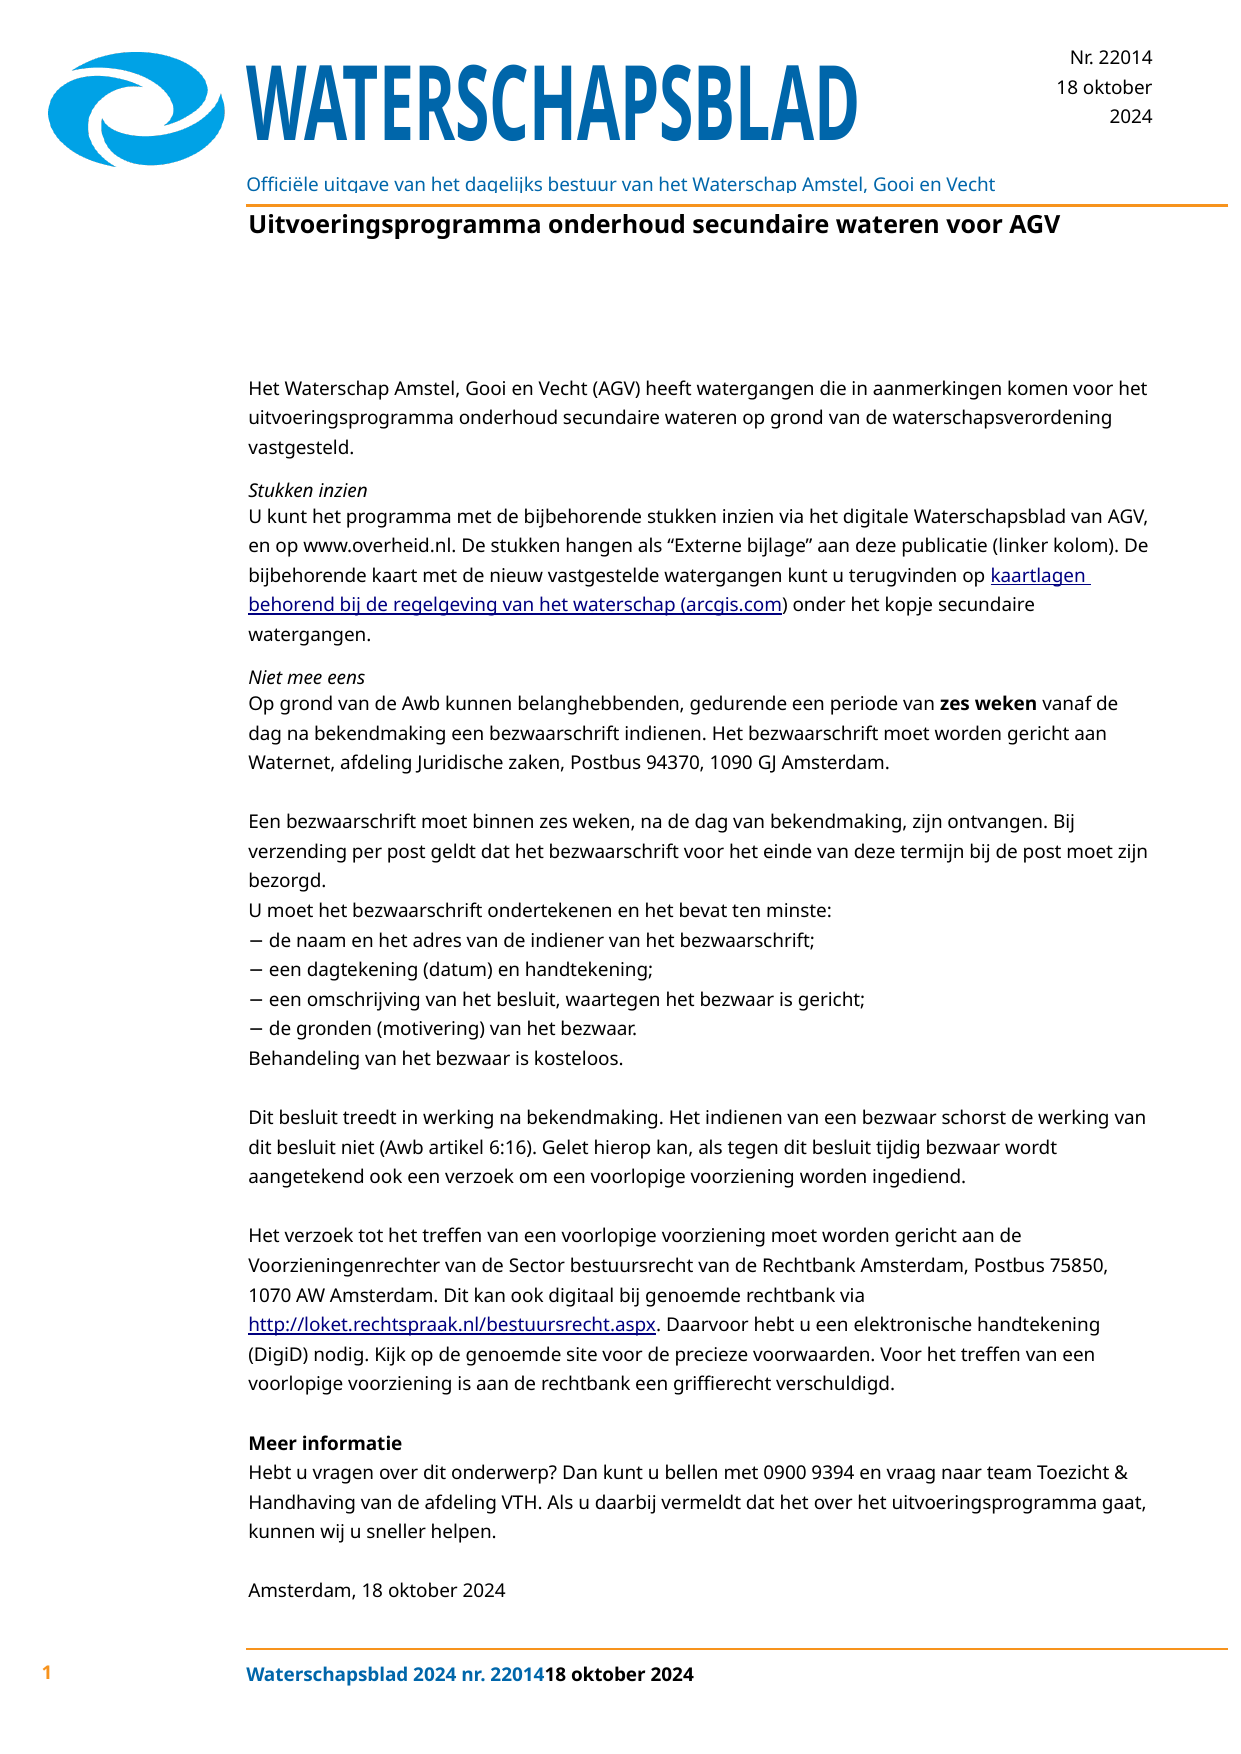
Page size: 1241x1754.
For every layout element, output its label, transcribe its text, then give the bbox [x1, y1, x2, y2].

text Stukken inzien [248, 477, 1152, 503]
text Amsterdam, 18 oktober 2024 [248, 1578, 1152, 1603]
text − de gronden (motivering) van het bezwaar. [248, 1016, 1152, 1041]
text − een dagtekening (datum) en handtekening; [248, 956, 1152, 982]
text Een bezwaarschrift moet binnen zes weken, na de dag van bekendmaking, zijn ontvangen. Bij verzending per post geldt dat het bezwaarschrift voor het einde van deze termijn bij de post moet zijn bezorgd. [248, 808, 1152, 893]
text Niet mee eens [248, 664, 1152, 690]
picture [41, 47, 231, 172]
text − de naam en het adres van de indiener van het bezwaarschrift; [248, 927, 1152, 952]
text Op grond van de Awb kunnen belanghebbenden, gedurende een periode van zes weken vanaf de dag na bekendmaking een bezwaarschrift indienen. Het bezwaarschrift moet worden gericht aan Waternet, afdeling Juridische zaken, Postbus 94370, 1090 GJ Amsterdam. [248, 690, 1152, 775]
text U kunt het programma met de bijbehorende stukken inzien via het digitale Waterschapsblad van AGV, en op www.overheid.nl. De stukken hangen als “Externe bijlage” aan deze publicatie (linker kolom). De bijbehorende kaart met de nieuw vastgestelde watergangen kunt u terugvinden op kaartlagen behorend bij de regelgeving van het waterschap (arcgis.com) onder het kopje secundaire watergangen. [248, 503, 1152, 647]
text Het Waterschap Amstel, Gooi en Vecht (AGV) heeft watergangen die in aanmerkingen komen voor het uitvoeringsprogramma onderhoud secundaire wateren op grond van de waterschapsverordening vastgesteld. [248, 375, 1152, 460]
text Behandeling van het bezwaar is kosteloos. [248, 1045, 1152, 1071]
text Het verzoek tot het treffen van een voorlopige voorziening moet worden gericht aan de Voorzieningenrechter van de Sector bestuursrecht van de Rechtbank Amsterdam, Postbus 75850, 1070 AW Amsterdam. Dit kan ook digitaal bij genoemde rechtbank via http://loket.rechtspraak.nl/bestuursrecht.aspx. Daarvoor hebt u een elektronische handtekening (DigiD) nodig. Kijk op de genoemde site voor de precieze voorwaarden. Voor het treffen van een voorlopige voorziening is aan de rechtbank een griffierecht verschuldigd. [248, 1223, 1152, 1396]
text Hebt u vragen over dit onderwerp? Dan kunt u bellen met 0900 9394 en vraag naar team Toezicht & Handhaving van de afdeling VTH. Als u daarbij vermeldt dat het over het uitvoeringsprogramma gaat, kunnen wij u sneller helpen. [248, 1459, 1152, 1544]
text U moet het bezwaarschrift ondertekenen en het bevat ten minste: [248, 897, 1152, 923]
text Meer informatie [248, 1430, 1152, 1455]
text − een omschrijving van het besluit, waartegen het bezwaar is gericht; [248, 986, 1152, 1012]
text Uitvoeringsprogramma onderhoud secundaire wateren voor AGV [248, 207, 1152, 241]
text Dit besluit treedt in werking na bekendmaking. Het indienen van een bezwaar schorst de werking van dit besluit niet (Awb artikel 6:16). Gelet hierop kan, als tegen dit besluit tijdig bezwaar wordt aangetekend ook een verzoek om een voorlopige voorziening worden ingediend. [248, 1104, 1152, 1189]
